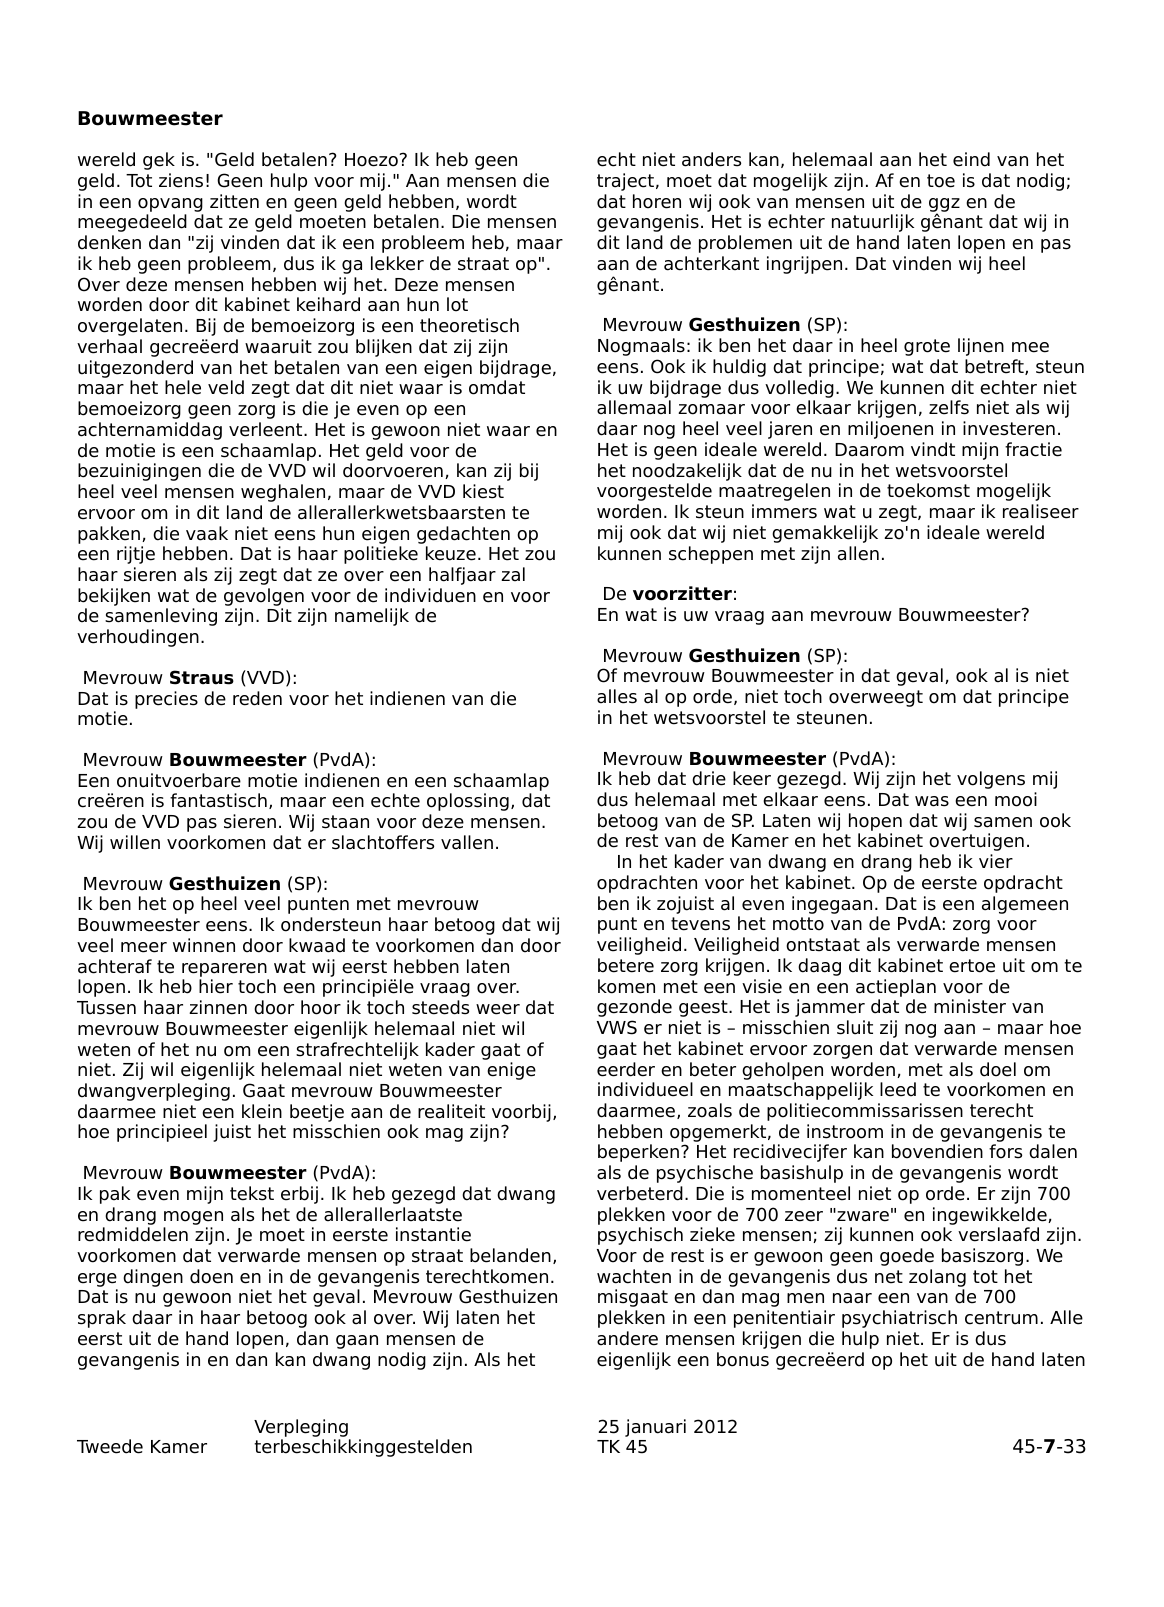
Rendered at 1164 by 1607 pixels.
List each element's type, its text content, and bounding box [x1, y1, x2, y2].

text Mevrouw Bouwmeester (PvdA): [596, 748, 1087, 769]
text Nogmaals: ik ben het daar in heel grote lijnen mee eens. Ook ik huldig dat principe; wat dat betreft, steun ik uw bijdrage dus volledig. We kunnen dit echter niet allemaal zomaar voor elkaar krijgen, zelfs niet als wij daar nog heel veel jaren en miljoenen in investeren. Het is geen ideale wereld. Daarom vindt mijn fractie het noodzakelijk dat de nu in het wetsvoorstel voorgestelde maatregelen in de toekomst mogelijk worden. Ik steun immers wat u zegt, maar ik realiseer mij ook dat wij niet gemakkelijk zo'n ideale wereld kunnen scheppen met zijn allen. [596, 336, 1087, 564]
text Mevrouw Gesthuizen (SP): [77, 873, 567, 894]
text wereld gek is. "Geld betalen? Hoezo? Ik heb geen geld. Tot ziens! Geen hulp voor mij." Aan mensen die in een opvang zitten en geen geld hebben, wordt meegedeeld dat ze geld moeten betalen. Die mensen denken dan "zij vinden dat ik een probleem heb, maar ik heb geen probleem, dus ik ga lekker de straat op". Over deze mensen hebben wij het. Deze mensen worden door dit kabinet keihard aan hun lot overgelaten. Bij de bemoeizorg is een theoretisch verhaal gecreëerd waaruit zou blijken dat zij zijn uitgezonderd van het betalen van een eigen bijdrage, maar het hele veld zegt dat dit niet waar is omdat bemoeizorg geen zorg is die je even op een achternamiddag verleent. Het is gewoon niet waar en de motie is een schaamlap. Het geld voor de bezuinigingen die de VVD wil doorvoeren, kan zij bij heel veel mensen weghalen, maar de VVD kiest ervoor om in dit land de allerallerkwetsbaarsten te pakken, die vaak niet eens hun eigen gedachten op een rijtje hebben. Dat is haar politieke keuze. Het zou haar sieren als zij zegt dat ze over een halfjaar zal bekijken wat de gevolgen voor de individuen en voor de samenleving zijn. Dit zijn namelijk de verhoudingen. [77, 150, 567, 648]
text Of mevrouw Bouwmeester in dat geval, ook al is niet alles al op orde, niet toch overweegt om dat principe in het wetsvoorstel te steunen. [596, 666, 1087, 728]
text Ik heb dat drie keer gezegd. Wij zijn het volgens mij dus helemaal met elkaar eens. Dat was een mooi betoog van de SP. Laten wij hopen dat wij samen ook de rest van de Kamer en het kabinet overtuigen. [596, 769, 1087, 852]
text Dat is precies de reden voor het indienen van die motie. [77, 688, 567, 730]
text echt niet anders kan, helemaal aan het eind van het traject, moet dat mogelijk zijn. Af en toe is dat nodig; dat horen wij ook van mensen uit de ggz en de gevangenis. Het is echter natuurlijk gênant dat wij in dit land de problemen uit de hand laten lopen en pas aan de achterkant ingrijpen. Dat vinden wij heel gênant. [596, 150, 1087, 295]
text De voorzitter: [596, 584, 1087, 605]
text Mevrouw Bouwmeester (PvdA): [77, 1163, 567, 1184]
text Mevrouw Straus (VVD): [77, 668, 567, 688]
text Een onuitvoerbare motie indienen en een schaamlap creëren is fantastisch, maar een echte oplossing, dat zou de VVD pas sieren. Wij staan voor deze mensen. Wij willen voorkomen dat er slachtoffers vallen. [77, 771, 567, 853]
text Mevrouw Gesthuizen (SP): [596, 646, 1087, 666]
text Ik pak even mijn tekst erbij. Ik heb gezegd dat dwang en drang mogen als het de allerallerlaatste redmiddelen zijn. Je moet in eerste instantie voorkomen dat verwarde mensen op straat belanden, erge dingen doen en in de gevangenis terechtkomen. Dat is nu gewoon niet het geval. Mevrouw Gesthuizen sprak daar in haar betoog ook al over. Wij laten het eerst uit de hand lopen, dan gaan mensen de gevangenis in en dan kan dwang nodig zijn. Als het [77, 1184, 567, 1370]
text In het kader van dwang en drang heb ik vier opdrachten voor het kabinet. Op de eerste opdracht ben ik zojuist al even ingegaan. Dat is een algemeen punt en tevens het motto van de PvdA: zorg voor veiligheid. Veiligheid ontstaat als verwarde mensen betere zorg krijgen. Ik daag dit kabinet ertoe uit om te komen met een visie en een actieplan voor de gezonde geest. Het is jammer dat de minister van VWS er niet is – misschien sluit zij nog aan – maar hoe gaat het kabinet ervoor zorgen dat verwarde mensen eerder en beter geholpen worden, met als doel om individueel en maatschappelijk leed te voorkomen en daarmee, zoals de politiecommissarissen terecht hebben opgemerkt, de instroom in de gevangenis te beperken? Het recidivecijfer kan bovendien fors dalen als de psychische basishulp in de gevangenis wordt verbeterd. Die is momenteel niet op orde. Er zijn 700 plekken voor de 700 zeer "zware" en ingewikkelde, psychisch zieke mensen; zij kunnen ook verslaafd zijn. Voor de rest is er gewoon geen goede basiszorg. We wachten in de gevangenis dus net zolang tot het misgaat en dan mag men naar een van de 700 plekken in een penitentiair psychiatrisch centrum. Alle andere mensen krijgen die hulp niet. Er is dus eigenlijk een bonus gecreëerd op het uit de hand laten [596, 852, 1087, 1370]
text Mevrouw Gesthuizen (SP): [596, 315, 1087, 336]
text Ik ben het op heel veel punten met mevrouw Bouwmeester eens. Ik ondersteun haar betoog dat wij veel meer winnen door kwaad te voorkomen dan door achteraf te repareren wat wij eerst hebben laten lopen. Ik heb hier toch een principiële vraag over. Tussen haar zinnen door hoor ik toch steeds weer dat mevrouw Bouwmeester eigenlijk helemaal niet wil weten of het nu om een strafrechtelijk kader gaat of niet. Zij wil eigenlijk helemaal niet weten van enige dwangverpleging. Gaat mevrouw Bouwmeester daarmee niet een klein beetje aan de realiteit voorbij, hoe principieel juist het misschien ook mag zijn? [77, 894, 567, 1143]
text Mevrouw Bouwmeester (PvdA): [77, 750, 567, 771]
text En wat is uw vraag aan mevrouw Bouwmeester? [596, 605, 1087, 626]
